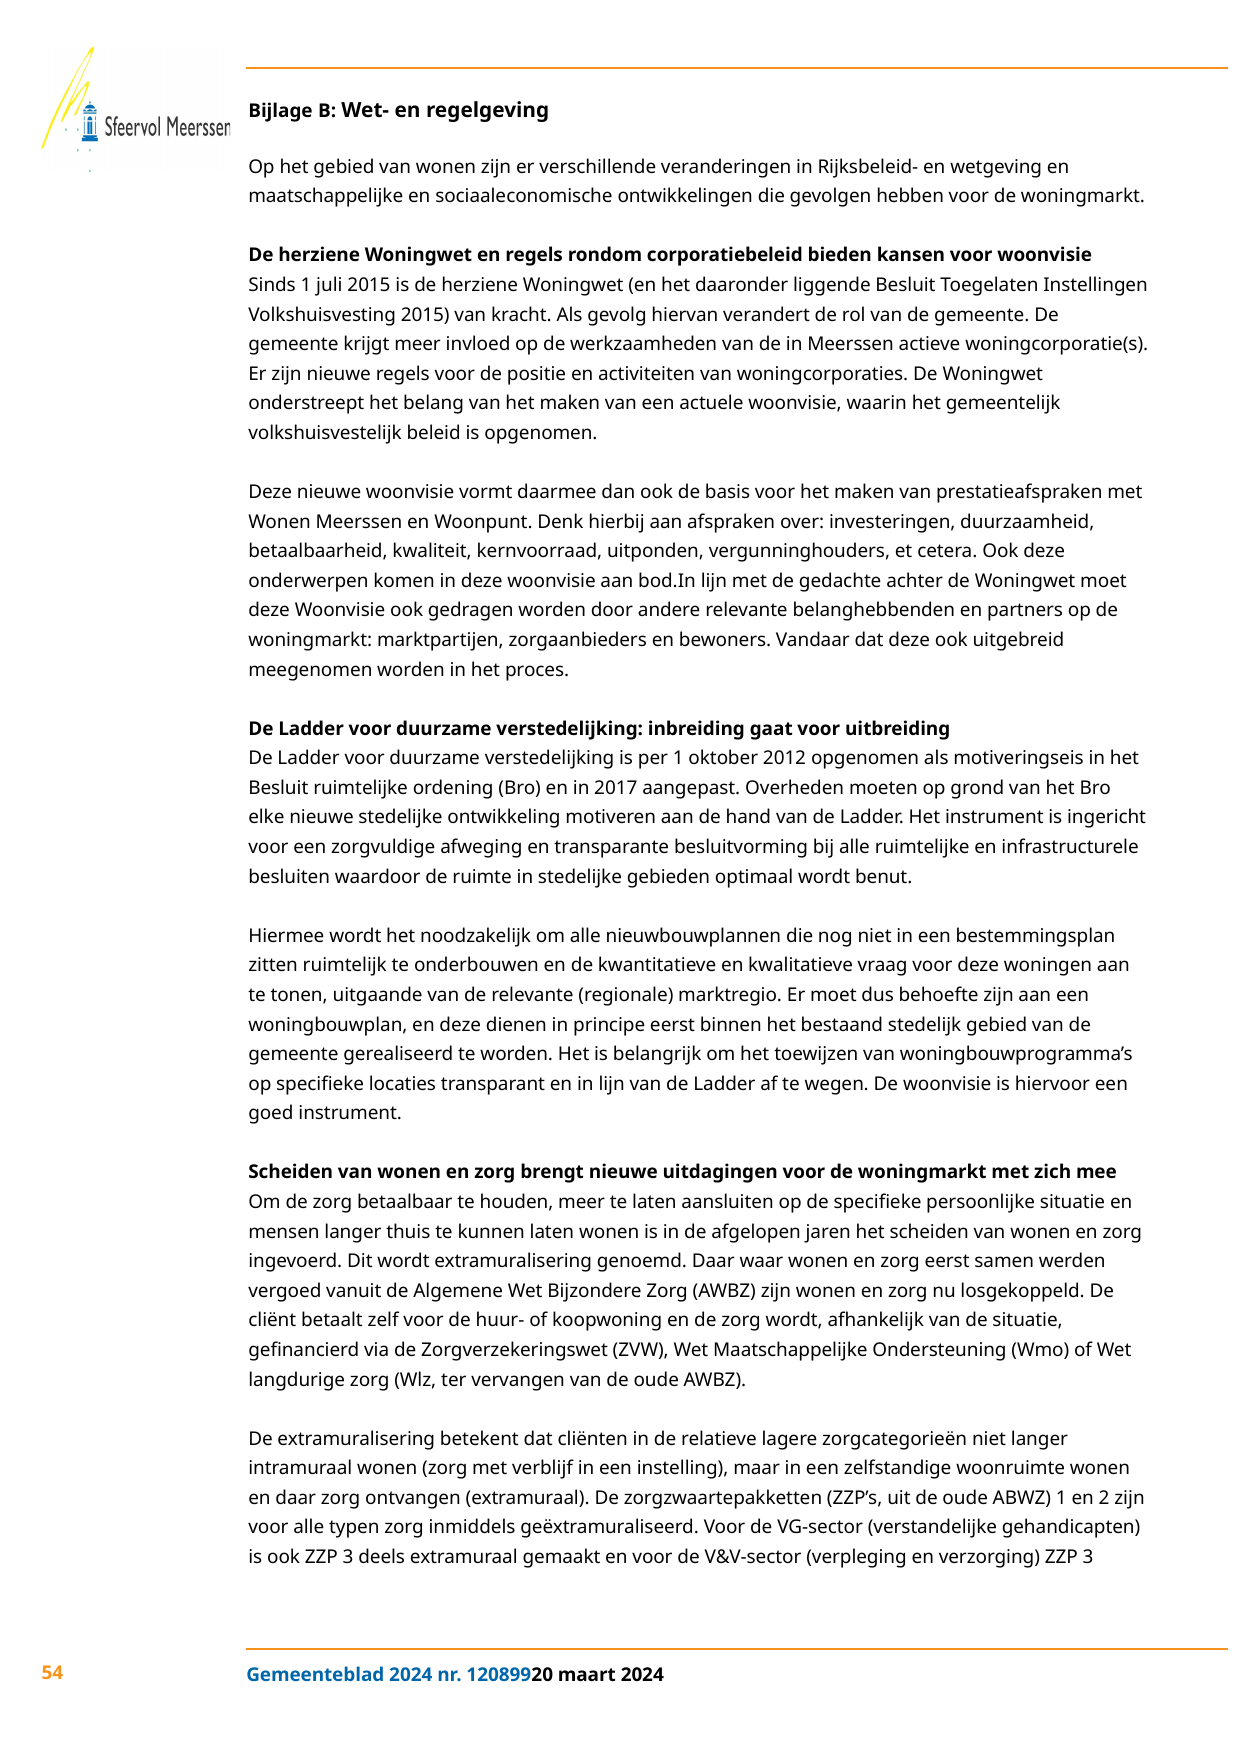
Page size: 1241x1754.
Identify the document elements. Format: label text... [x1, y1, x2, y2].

text Om de zorg betaalbaar te houden, meer te laten aansluiten op de specifieke persoonlijke situatie en mensen langer thuis te kunnen laten wonen is in de afgelopen jaren het scheiden van wonen en zorg ingevoerd. Dit wordt extramuralisering genoemd. Daar waar wonen en zorg eerst samen werden vergoed vanuit de Algemene Wet Bijzondere Zorg (AWBZ) zijn wonen en zorg nu losgekoppeld. De cliënt betaalt zelf voor de huur- of koopwoning en de zorg wordt, afhankelijk van de situatie, gefinancierd via de Zorgverzekeringswet (ZVW), Wet Maatschappelijke Ondersteuning (Wmo) of Wet langdurige zorg (Wlz, ter vervangen van de oude AWBZ). [248, 1188, 1152, 1392]
text Hiermee wordt het noodzakelijk om alle nieuwbouwplannen die nog niet in een bestemmingsplan zitten ruimtelijk te onderbouwen en de kwantitatieve en kwalitatieve vraag voor deze woningen aan te tonen, uitgaande van de relevante (regionale) marktregio. Er moet dus behoefte zijn aan een woningbouwplan, en deze dienen in principe eerst binnen het bestaand stedelijk gebied van de gemeente gerealiseerd te worden. Het is belangrijk om het toewijzen van woningbouwprogramma’s op specifieke locaties transparant en in lijn van de Ladder af te wegen. De woonvisie is hiervoor een goed instrument. [248, 922, 1152, 1125]
text De Ladder voor duurzame verstedelijking is per 1 oktober 2012 opgenomen als motiveringseis in het Besluit ruimtelijke ordening (Bro) en in 2017 aangepast. Overheden moeten op grond van het Bro elke nieuwe stedelijke ontwikkeling motiveren aan de hand van de Ladder. Het instrument is ingericht voor een zorgvuldige afweging en transparante besluitvorming bij alle ruimtelijke en infrastructurele besluiten waardoor de ruimte in stedelijke gebieden optimaal wordt benut. [248, 744, 1152, 889]
text De extramuralisering betekent dat cliënten in de relatieve lagere zorgcategorieën niet langer intramuraal wonen (zorg met verblijf in een instelling), maar in een zelfstandige woonruimte wonen en daar zorg ontvangen (extramuraal). De zorgzwaartepakketten (ZZP’s, uit de oude ABWZ) 1 en 2 zijn voor alle typen zorg inmiddels geëxtramuraliseerd. Voor de VG-sector (verstandelijke gehandicapten) is ook ZZP 3 deels extramuraal gemaakt en voor de V&V-sector (verpleging en verzorging) ZZP 3 [248, 1425, 1152, 1569]
text Bijlage B: Wet- en regelgeving [248, 95, 1152, 123]
picture [41, 47, 231, 172]
text De Ladder voor duurzame verstedelijking: inbreiding gaat voor uitbreiding [248, 715, 1152, 741]
text Deze nieuwe woonvisie vormt daarmee dan ook de basis voor het maken van prestatieafspraken met Wonen Meerssen en Woonpunt. Denk hierbij aan afspraken over: investeringen, duurzaamheid, betaalbaarheid, kwaliteit, kernvoorraad, uitponden, vergunninghouders, et cetera. Ook deze onderwerpen komen in deze woonvisie aan bod.In lijn met de gedachte achter de Woningwet moet deze Woonvisie ook gedragen worden door andere relevante belanghebbenden en partners op de woningmarkt: marktpartijen, zorgaanbieders en bewoners. Vandaar dat deze ook uitgebreid meegenomen worden in het proces. [248, 478, 1152, 682]
text Sinds 1 juli 2015 is de herziene Woningwet (en het daaronder liggende Besluit Toegelaten Instellingen Volkshuisvesting 2015) van kracht. Als gevolg hiervan verandert de rol van de gemeente. De gemeente krijgt meer invloed op de werkzaamheden van de in Meerssen actieve woningcorporatie(s). Er zijn nieuwe regels voor de positie en activiteiten van woningcorporaties. De Woningwet onderstreept het belang van het maken van een actuele woonvisie, waarin het gemeentelijk volkshuisvestelijk beleid is opgenomen. [248, 271, 1152, 445]
text Scheiden van wonen en zorg brengt nieuwe uitdagingen voor de woningmarkt met zich mee [248, 1159, 1152, 1184]
text Op het gebied van wonen zijn er verschillende veranderingen in Rijksbeleid- en wetgeving en maatschappelijke en sociaaleconomische ontwikkelingen die gevolgen hebben voor de woningmarkt. [248, 153, 1152, 208]
text De herziene Woningwet en regels rondom corporatiebeleid bieden kansen voor woonvisie [248, 242, 1152, 267]
